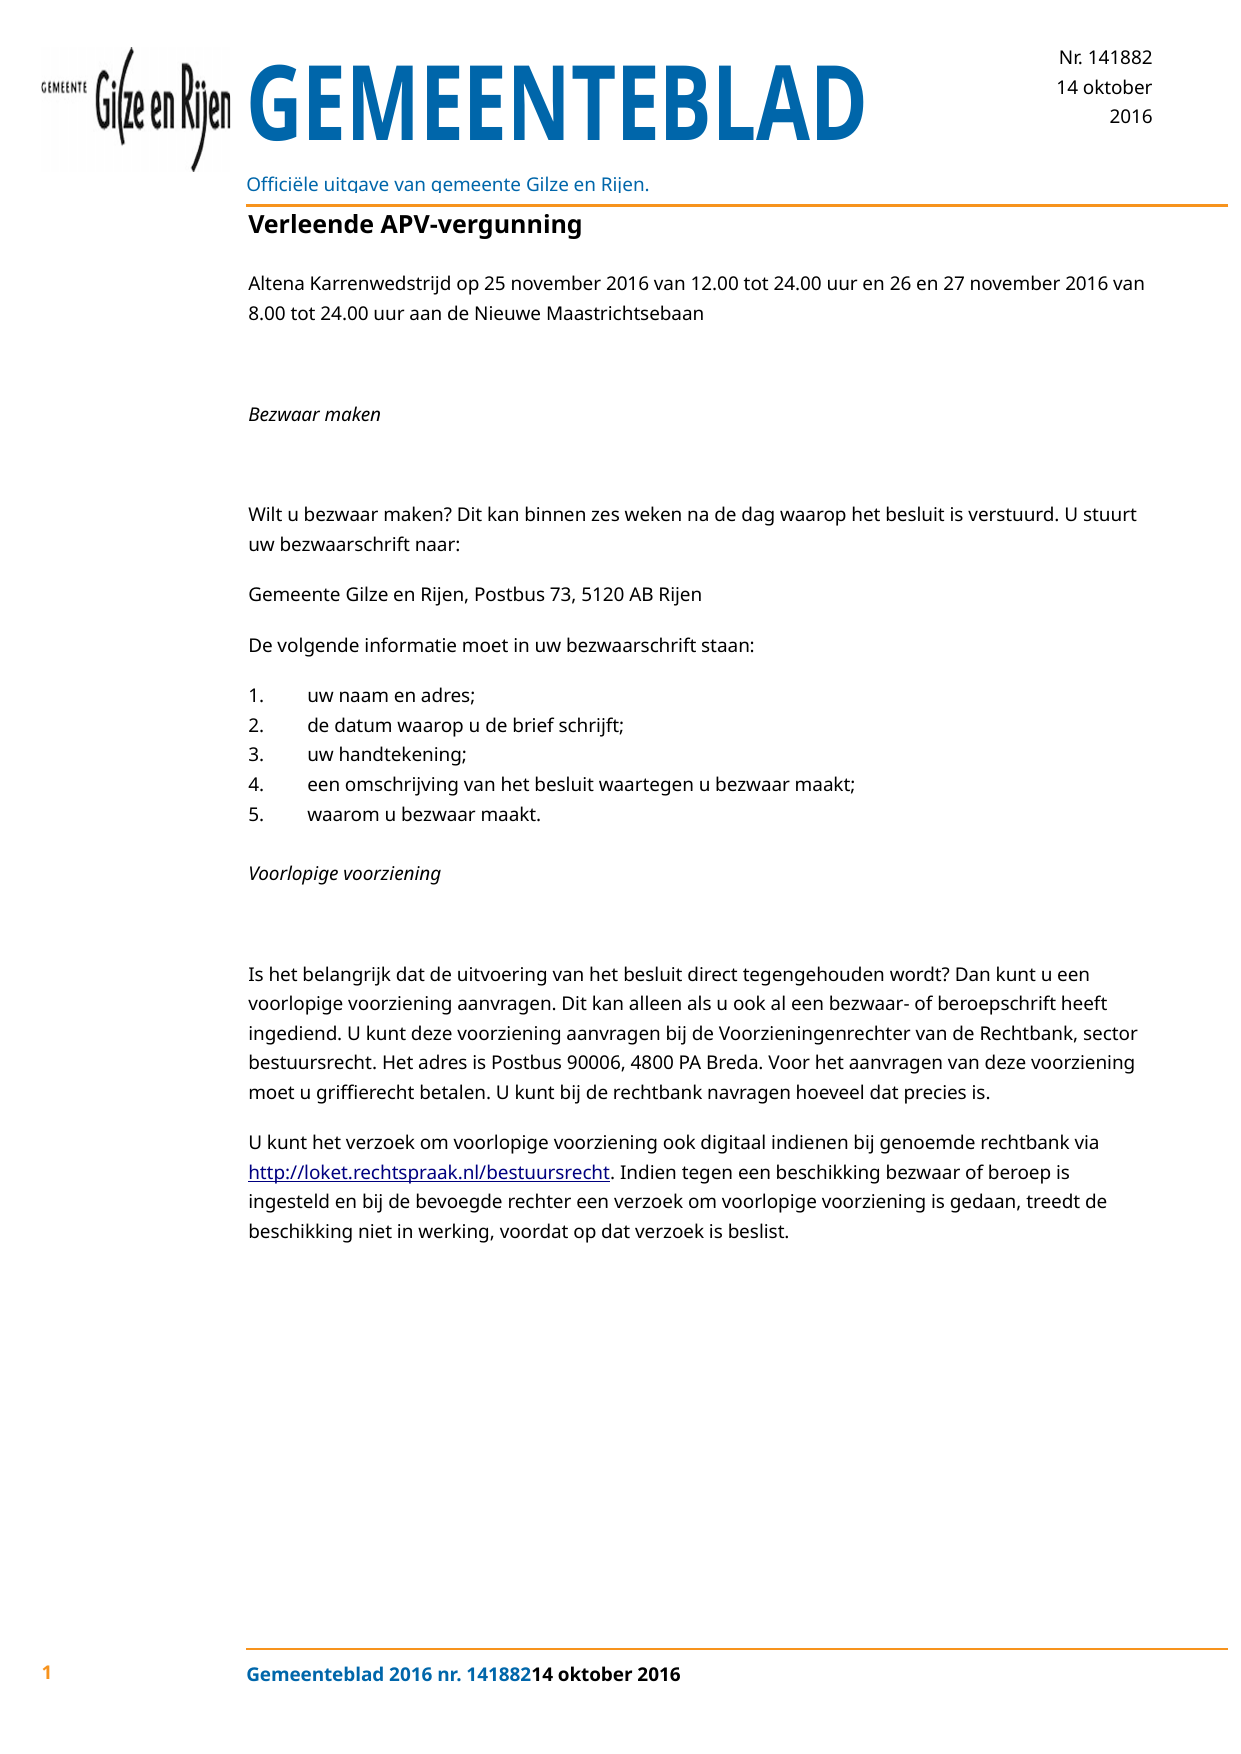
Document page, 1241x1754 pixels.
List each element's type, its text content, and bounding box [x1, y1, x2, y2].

text Verleende APV-vergunning [248, 207, 1152, 241]
text U kunt het verzoek om voorlopige voorziening ook digitaal indienen bij genoemde rechtbank via http://loket.rechtspraak.nl/bestuursrecht. Indien tegen een beschikking bezwaar of beroep is ingesteld en bij de bevoegde rechter een verzoek om voorlopige voorziening is gedaan, treedt de beschikking niet in werking, voordat op dat verzoek is beslist. [248, 1129, 1152, 1244]
list waarom u bezwaar maakt. [248, 801, 1152, 826]
list uw handtekening; [248, 742, 1152, 767]
text De volgende informatie moet in uw bezwaarschrift staan: [248, 632, 1152, 658]
text Altena Karrenwedstrijd op 25 november 2016 van 12.00 tot 24.00 uur en 26 en 27 november 2016 van 8.00 tot 24.00 uur aan de Nieuwe Maastrichtsebaan [248, 270, 1152, 326]
text Bezwaar maken [248, 401, 1152, 426]
picture [41, 47, 231, 172]
text Gemeente Gilze en Rijen, Postbus 73, 5120 AB Rijen [248, 582, 1152, 607]
list de datum waarop u de brief schrijft; [248, 712, 1152, 738]
text Is het belangrijk dat de uitvoering van het besluit direct tegengehouden wordt? Dan kunt u een voorlopige voorziening aanvragen. Dit kan alleen als u ook al een bezwaar- of beroepschrift heeft ingediend. U kunt deze voorziening aanvragen bij de Voorzieningenrechter van de Rechtbank, sector bestuursrecht. Het adres is Postbus 90006, 4800 PA Breda. Voor het aanvragen van deze voorziening moet u griffierecht betalen. U kunt bij de rechtbank navragen hoeveel dat precies is. [248, 961, 1152, 1105]
list uw naam en adres; [248, 682, 1152, 708]
text Voorlopige voorziening [248, 860, 1152, 886]
list een omschrijving van het besluit waartegen u bezwaar maakt; [248, 771, 1152, 797]
text Wilt u bezwaar maken? Dit kan binnen zes weken na de dag waarop het besluit is verstuurd. U stuurt uw bezwaarschrift naar: [248, 502, 1152, 557]
